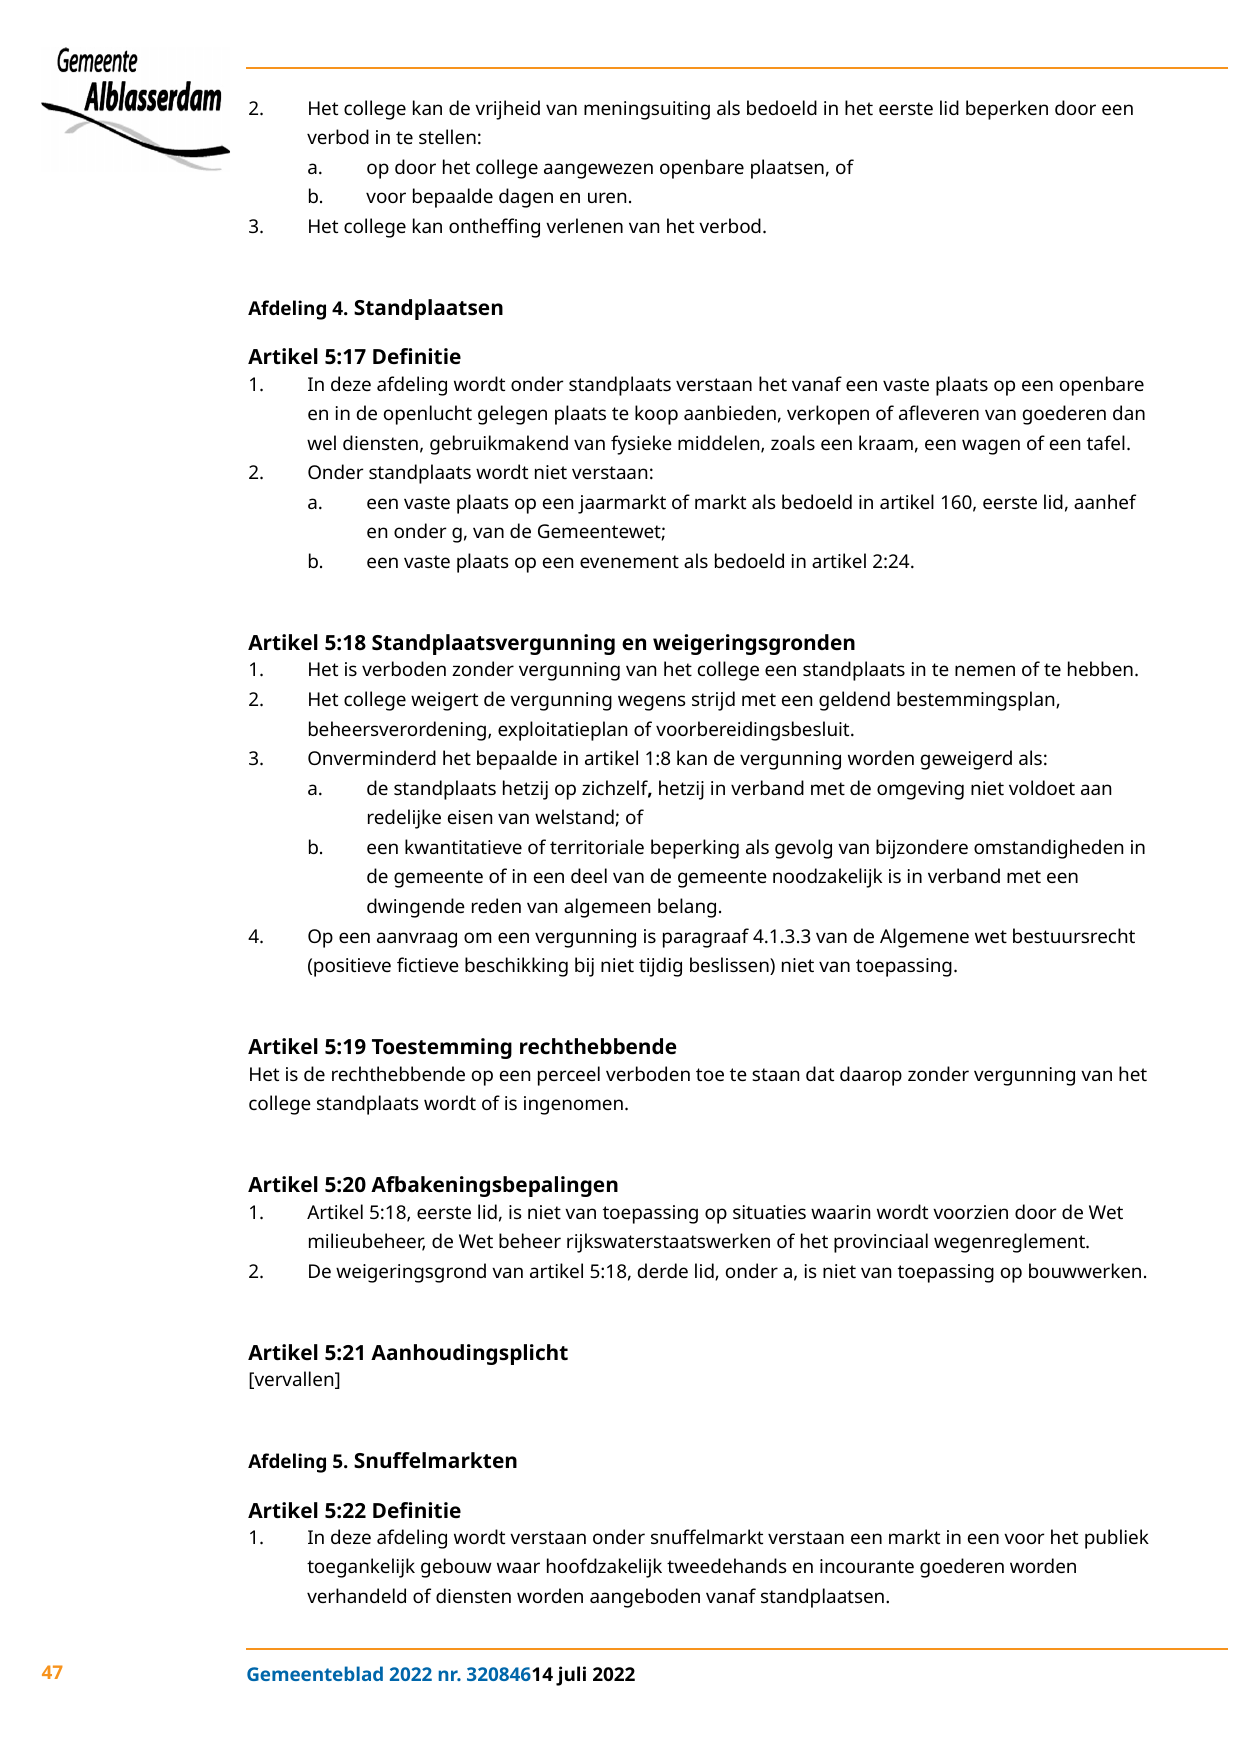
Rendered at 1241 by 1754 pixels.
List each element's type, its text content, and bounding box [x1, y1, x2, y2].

picture [41, 47, 231, 172]
text [vervallen] [248, 1367, 1152, 1392]
text Artikel 5:22 Definitie [248, 1496, 1152, 1524]
list een vaste plaats op een jaarmarkt of markt als bedoeld in artikel 160, eerste lid, aanhef en onder g, van de Gemeentewet; [307, 489, 1152, 544]
list Op een aanvraag om een vergunning is paragraaf 4.1.3.3 van de Algemene wet bestuursrecht (positieve fictieve beschikking bij niet tijdig beslissen) niet van toepassing. [248, 923, 1152, 978]
text Artikel 5:20 Afbakeningsbepalingen [248, 1171, 1152, 1199]
list Onverminderd het bepaalde in artikel 1:8 kan de vergunning worden geweigerd als: [248, 745, 1152, 771]
text Artikel 5:18 Standplaatsvergunning en weigeringsgronden [248, 628, 1152, 657]
list Het is verboden zonder vergunning van het college een standplaats in te nemen of te hebben. [248, 657, 1152, 682]
list Het college weigert de vergunning wegens strijd met een geldend bestemmingsplan, beheersverordening, exploitatieplan of voorbereidingsbesluit. [248, 686, 1152, 742]
list Het college kan ontheffing verlenen van het verbod. [248, 213, 1152, 239]
list de standplaats hetzij op zichzelf, hetzij in verband met de omgeving niet voldoet aan redelijke eisen van welstand; of [307, 775, 1152, 830]
text Artikel 5:19 Toestemming rechthebbende [248, 1032, 1152, 1061]
list De weigeringsgrond van artikel 5:18, derde lid, onder a, is niet van toepassing op bouwwerken. [248, 1258, 1152, 1284]
text Artikel 5:21 Aanhoudingsplicht [248, 1338, 1152, 1367]
list In deze afdeling wordt onder standplaats verstaan het vanaf een vaste plaats op een openbare en in de openlucht gelegen plaats te koop aanbieden, verkopen of afleveren van goederen dan wel diensten, gebruikmakend van fysieke middelen, zoals een kraam, een wagen of een tafel. [248, 371, 1152, 456]
text Afdeling 5. Snuffelmarkten [248, 1446, 1152, 1475]
text Afdeling 4. Standplaatsen [248, 293, 1152, 321]
list Artikel 5:18, eerste lid, is niet van toepassing op situaties waarin wordt voorzien door de Wet milieubeheer, de Wet beheer rijkswaterstaatswerken of het provinciaal wegenreglement. [248, 1199, 1152, 1254]
list voor bepaalde dagen en uren. [307, 183, 1152, 209]
text Het is de rechthebbende op een perceel verboden toe te staan dat daarop zonder vergunning van het college standplaats wordt of is ingenomen. [248, 1061, 1152, 1116]
list een vaste plaats op een evenement als bedoeld in artikel 2:24. [307, 548, 1152, 574]
text Artikel 5:17 Definitie [248, 342, 1152, 371]
list In deze afdeling wordt verstaan onder snuffelmarkt verstaan een markt in een voor het publiek toegankelijk gebouw waar hoofdzakelijk tweedehands en incourante goederen worden verhandeld of diensten worden aangeboden vanaf standplaatsen. [248, 1524, 1152, 1609]
list Het college kan de vrijheid van meningsuiting als bedoeld in het eerste lid beperken door een verbod in te stellen: [248, 95, 1152, 150]
list Onder standplaats wordt niet verstaan: [248, 459, 1152, 485]
list een kwantitatieve of territoriale beperking als gevolg van bijzondere omstandigheden in de gemeente of in een deel van de gemeente noodzakelijk is in verband met een dwingende reden van algemeen belang. [307, 834, 1152, 919]
list op door het college aangewezen openbare plaatsen, of [307, 154, 1152, 180]
